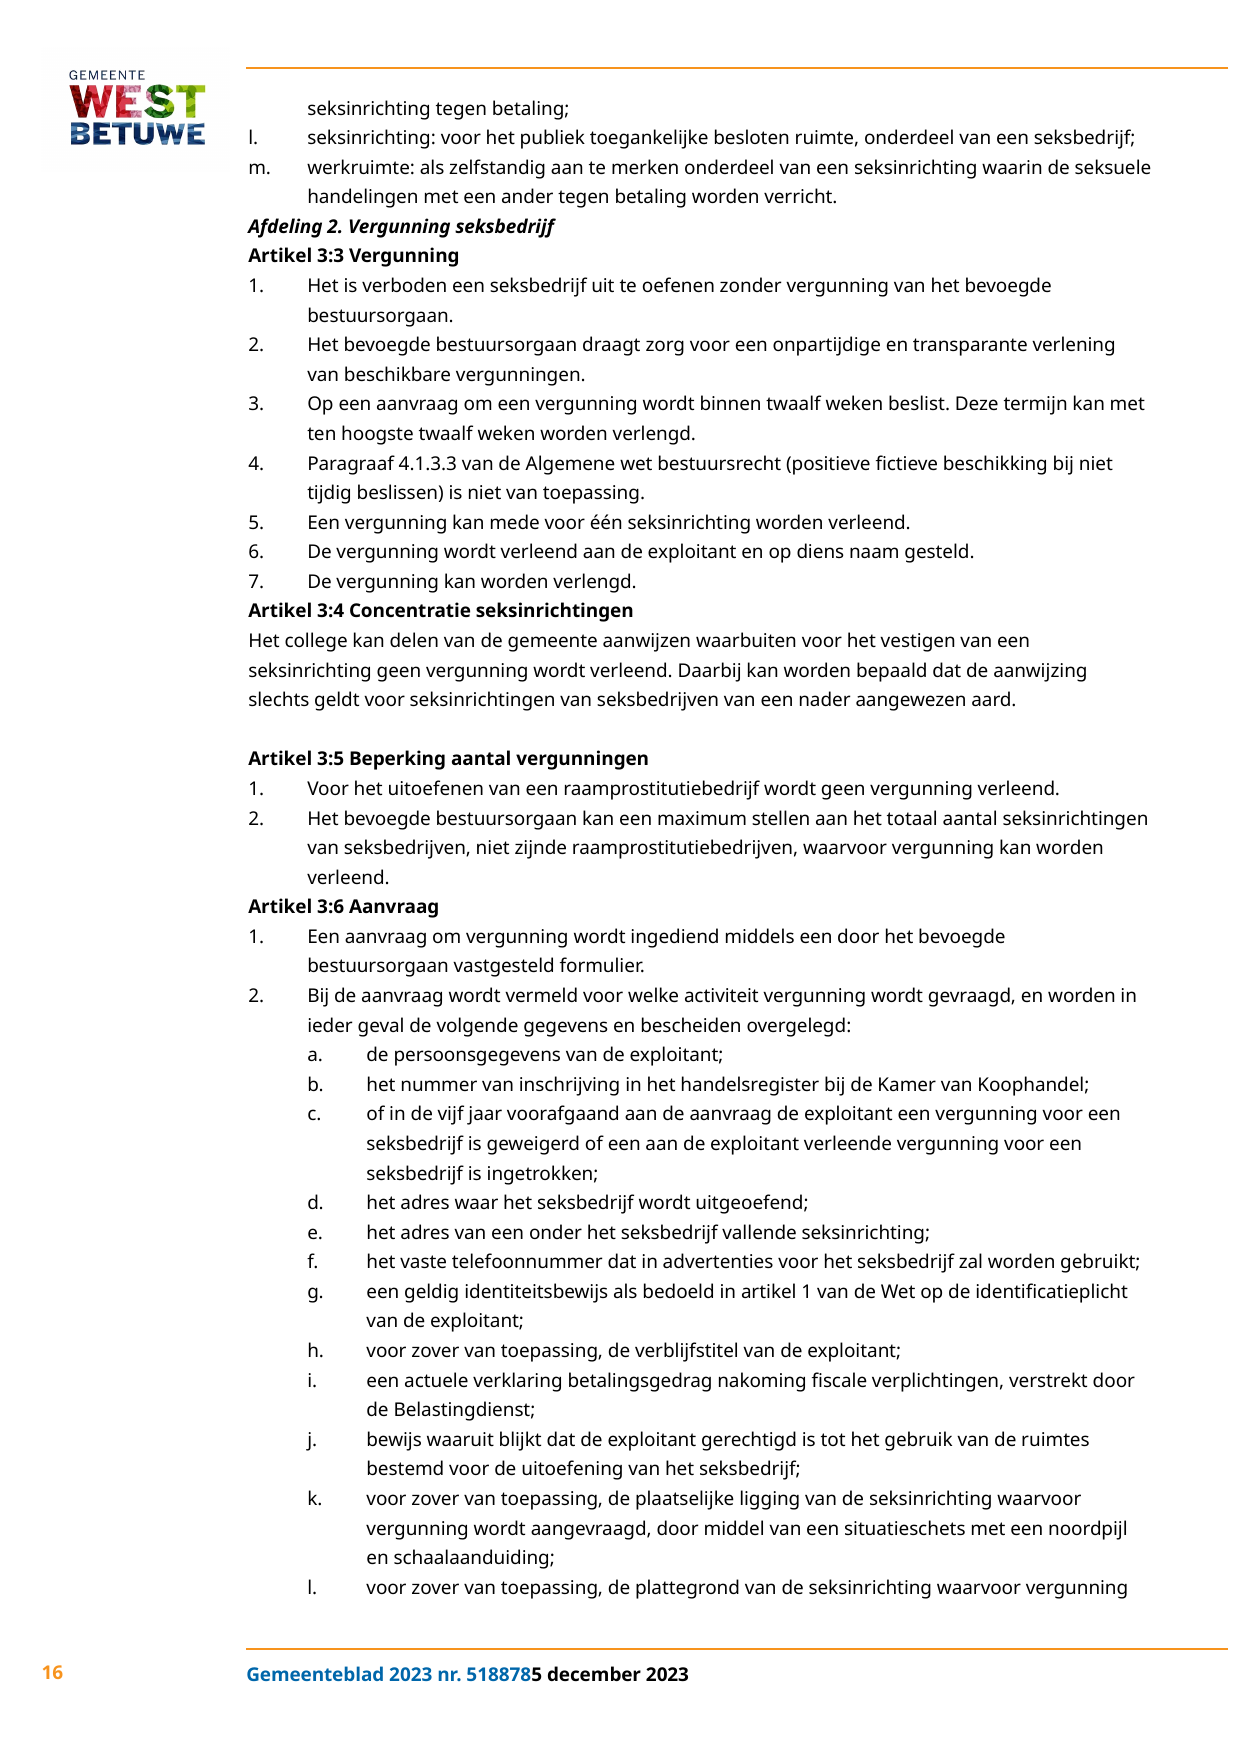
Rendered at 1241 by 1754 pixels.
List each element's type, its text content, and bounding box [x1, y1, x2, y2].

list voor zover van toepassing, de plattegrond van de seksinrichting waarvoor vergunning [307, 1574, 1152, 1600]
text Artikel 3:6 Aanvraag [248, 893, 1152, 919]
list Het bevoegde bestuursorgaan kan een maximum stellen aan het totaal aantal seksinrichtingen van seksbedrijven, niet zijnde raamprostitutiebedrijven, waarvoor vergunning kan worden verleend. [248, 805, 1152, 890]
list Bij de aanvraag wordt vermeld voor welke activiteit vergunning wordt gevraagd, en worden in ieder geval de volgende gegevens en bescheiden overgelegd: [248, 982, 1152, 1038]
list Het is verboden een seksbedrijf uit te oefenen zonder vergunning van het bevoegde bestuursorgaan. [248, 272, 1152, 328]
text Afdeling 2. Vergunning seksbedrijf [248, 213, 1152, 239]
list seksinrichting: voor het publiek toegankelijke besloten ruimte, onderdeel van een seksbedrijf; [248, 124, 1152, 150]
picture [41, 47, 231, 172]
list het nummer van inschrijving in het handelsregister bij de Kamer van Koophandel; [307, 1071, 1152, 1097]
text Artikel 3:3 Vergunning [248, 243, 1152, 268]
list het adres van een onder het seksbedrijf vallende seksinrichting; [307, 1219, 1152, 1245]
list Paragraaf 4.1.3.3 van de Algemene wet bestuursrecht (positieve fictieve beschikking bij niet tijdig beslissen) is niet van toepassing. [248, 450, 1152, 505]
list voor zover van toepassing, de verblijfstitel van de exploitant; [307, 1337, 1152, 1363]
list Een vergunning kan mede voor één seksinrichting worden verleend. [248, 509, 1152, 535]
list het adres waar het seksbedrijf wordt uitgeoefend; [307, 1189, 1152, 1215]
list het vaste telefoonnummer dat in advertenties voor het seksbedrijf zal worden gebruikt; [307, 1248, 1152, 1274]
list de persoonsgegevens van de exploitant; [307, 1041, 1152, 1067]
list bewijs waaruit blijkt dat de exploitant gerechtigd is tot het gebruik van de ruimtes bestemd voor de uitoefening van het seksbedrijf; [307, 1426, 1152, 1481]
list Een aanvraag om vergunning wordt ingediend middels een door het bevoegde bestuursorgaan vastgesteld formulier. [248, 923, 1152, 978]
list voor zover van toepassing, de plaatselijke ligging van de seksinrichting waarvoor vergunning wordt aangevraagd, door middel van een situatieschets met een noordpijl en schaalaanduiding; [307, 1485, 1152, 1570]
text Artikel 3:4 Concentratie seksinrichtingen [248, 598, 1152, 623]
list werkruimte: als zelfstandig aan te merken onderdeel van een seksinrichting waarin de seksuele handelingen met een ander tegen betaling worden verricht. [248, 154, 1152, 209]
list seksinrichting tegen betaling; [248, 95, 1152, 121]
list De vergunning wordt verleend aan de exploitant en op diens naam gesteld. [248, 538, 1152, 564]
list De vergunning kan worden verlengd. [248, 568, 1152, 594]
text Het college kan delen van de gemeente aanwijzen waarbuiten voor het vestigen van een seksinrichting geen vergunning wordt verleend. Daarbij kan worden bepaald dat de aanwijzing slechts geldt voor seksinrichtingen van seksbedrijven van een nader aangewezen aard. [248, 627, 1152, 712]
list een geldig identiteitsbewijs als bedoeld in artikel 1 van de Wet op de identificatieplicht van de exploitant; [307, 1278, 1152, 1333]
list Op een aanvraag om een vergunning wordt binnen twaalf weken beslist. Deze termijn kan met ten hoogste twaalf weken worden verlengd. [248, 391, 1152, 446]
list Het bevoegde bestuursorgaan draagt zorg voor een onpartijdige en transparante verlening van beschikbare vergunningen. [248, 331, 1152, 387]
list een actuele verklaring betalingsgedrag nakoming fiscale verplichtingen, verstrekt door de Belastingdienst; [307, 1367, 1152, 1422]
list Voor het uitoefenen van een raamprostitutiebedrijf wordt geen vergunning verleend. [248, 775, 1152, 801]
list of in de vijf jaar voorafgaand aan de aanvraag de exploitant een vergunning voor een seksbedrijf is geweigerd of een aan de exploitant verleende vergunning voor een seksbedrijf is ingetrokken; [307, 1101, 1152, 1186]
text Artikel 3:5 Beperking aantal vergunningen [248, 746, 1152, 771]
